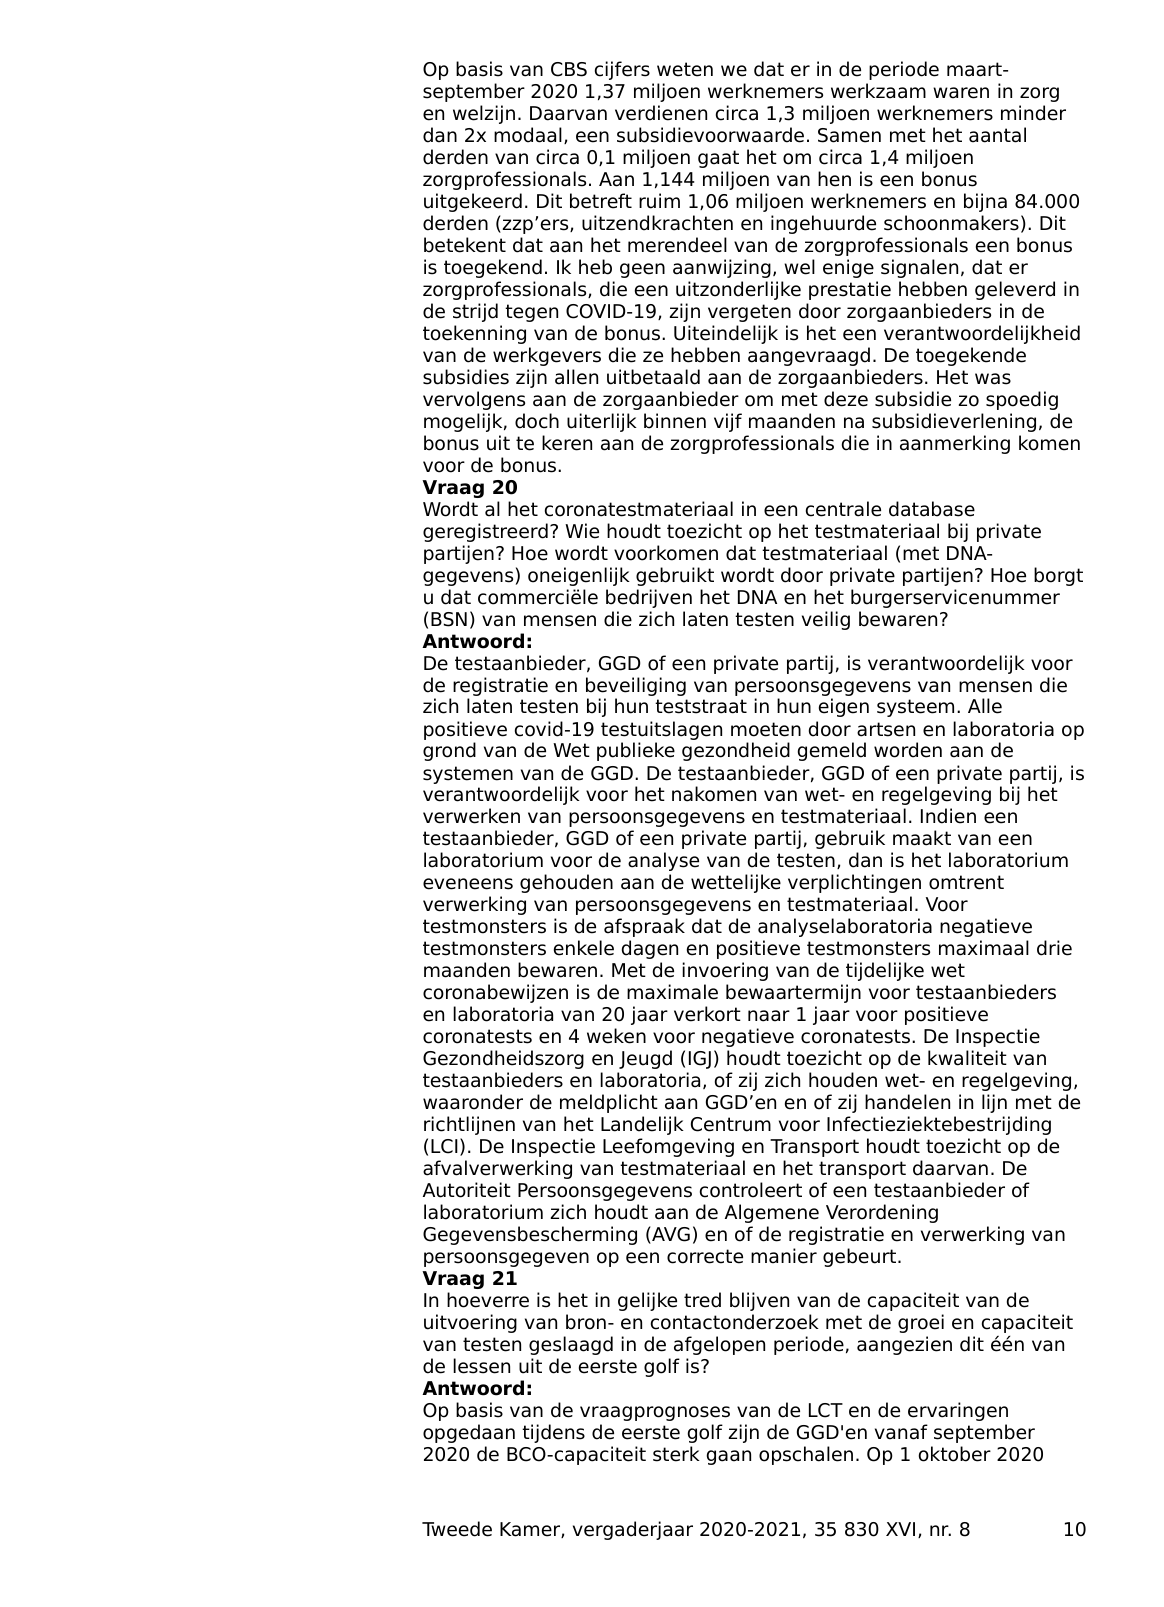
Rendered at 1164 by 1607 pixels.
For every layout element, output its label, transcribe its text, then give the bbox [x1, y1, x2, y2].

text Op basis van de vraagprognoses van de LCT en de ervaringen opgedaan tijdens de eerste golf zijn de GGD'en vanaf september 2020 de BCO-capaciteit sterk gaan opschalen. Op 1 oktober 2020 [422, 1400, 1087, 1466]
text Vraag 21 [422, 1268, 1087, 1290]
text Antwoord: [422, 1378, 1087, 1400]
text Wordt al het coronatestmateriaal in een centrale database geregistreerd? Wie houdt toezicht op het testmateriaal bij private partijen? Hoe wordt voorkomen dat testmateriaal (met DNA-gegevens) oneigenlijk gebruikt wordt door private partijen? Hoe borgt u dat commerciële bedrijven het DNA en het burgerservicenummer (BSN) van mensen die zich laten testen veilig bewaren? [422, 499, 1087, 631]
text Vraag 20 [422, 477, 1087, 499]
text In hoeverre is het in gelijke tred blijven van de capaciteit van de uitvoering van bron- en contactonderzoek met de groei en capaciteit van testen geslaagd in de afgelopen periode, aangezien dit één van de lessen uit de eerste golf is? [422, 1290, 1087, 1378]
text Antwoord: [422, 631, 1087, 652]
text De testaanbieder, GGD of een private partij, is verantwoordelijk voor de registratie en beveiliging van persoonsgegevens van mensen die zich laten testen bij hun teststraat in hun eigen systeem. Alle positieve covid-19 testuitslagen moeten door artsen en laboratoria op grond van de Wet publieke gezondheid gemeld worden aan de systemen van de GGD. De testaanbieder, GGD of een private partij, is verantwoordelijk voor het nakomen van wet- en regelgeving bij het verwerken van persoonsgegevens en testmateriaal. Indien een testaanbieder, GGD of een private partij, gebruik maakt van een laboratorium voor de analyse van de testen, dan is het laboratorium eveneens gehouden aan de wettelijke verplichtingen omtrent verwerking van persoonsgegevens en testmateriaal. Voor testmonsters is de afspraak dat de analyselaboratoria negatieve testmonsters enkele dagen en positieve testmonsters maximaal drie maanden bewaren. Met de invoering van de tijdelijke wet coronabewijzen is de maximale bewaartermijn voor testaanbieders en laboratoria van 20 jaar verkort naar 1 jaar voor positieve coronatests en 4 weken voor negatieve coronatests. De Inspectie Gezondheidszorg en Jeugd (IGJ) houdt toezicht op de kwaliteit van testaanbieders en laboratoria, of zij zich houden wet- en regelgeving, waaronder de meldplicht aan GGD’en en of zij handelen in lijn met de richtlijnen van het Landelijk Centrum voor Infectieziektebestrijding (LCI). De Inspectie Leefomgeving en Transport houdt toezicht op de afvalverwerking van testmateriaal en het transport daarvan. De Autoriteit Persoonsgegevens controleert of een testaanbieder of laboratorium zich houdt aan de Algemene Verordening Gegevensbescherming (AVG) en of de registratie en verwerking van persoonsgegeven op een correcte manier gebeurt. [422, 652, 1087, 1268]
text Op basis van CBS cijfers weten we dat er in de periode maart-september 2020 1,37 miljoen werknemers werkzaam waren in zorg en welzijn. Daarvan verdienen circa 1,3 miljoen werknemers minder dan 2x modaal, een subsidievoorwaarde. Samen met het aantal derden van circa 0,1 miljoen gaat het om circa 1,4 miljoen zorgprofessionals. Aan 1,144 miljoen van hen is een bonus uitgekeerd. Dit betreft ruim 1,06 miljoen werknemers en bijna 84.000 derden (zzp’ers, uitzendkrachten en ingehuurde schoonmakers). Dit betekent dat aan het merendeel van de zorgprofessionals een bonus is toegekend. Ik heb geen aanwijzing, wel enige signalen, dat er zorgprofessionals, die een uitzonderlijke prestatie hebben geleverd in de strijd tegen COVID-19, zijn vergeten door zorgaanbieders in de toekenning van de bonus. Uiteindelijk is het een verantwoordelijkheid van de werkgevers die ze hebben aangevraagd. De toegekende subsidies zijn allen uitbetaald aan de zorgaanbieders. Het was vervolgens aan de zorgaanbieder om met deze subsidie zo spoedig mogelijk, doch uiterlijk binnen vijf maanden na subsidieverlening, de bonus uit te keren aan de zorgprofessionals die in aanmerking komen voor de bonus. [422, 59, 1087, 477]
